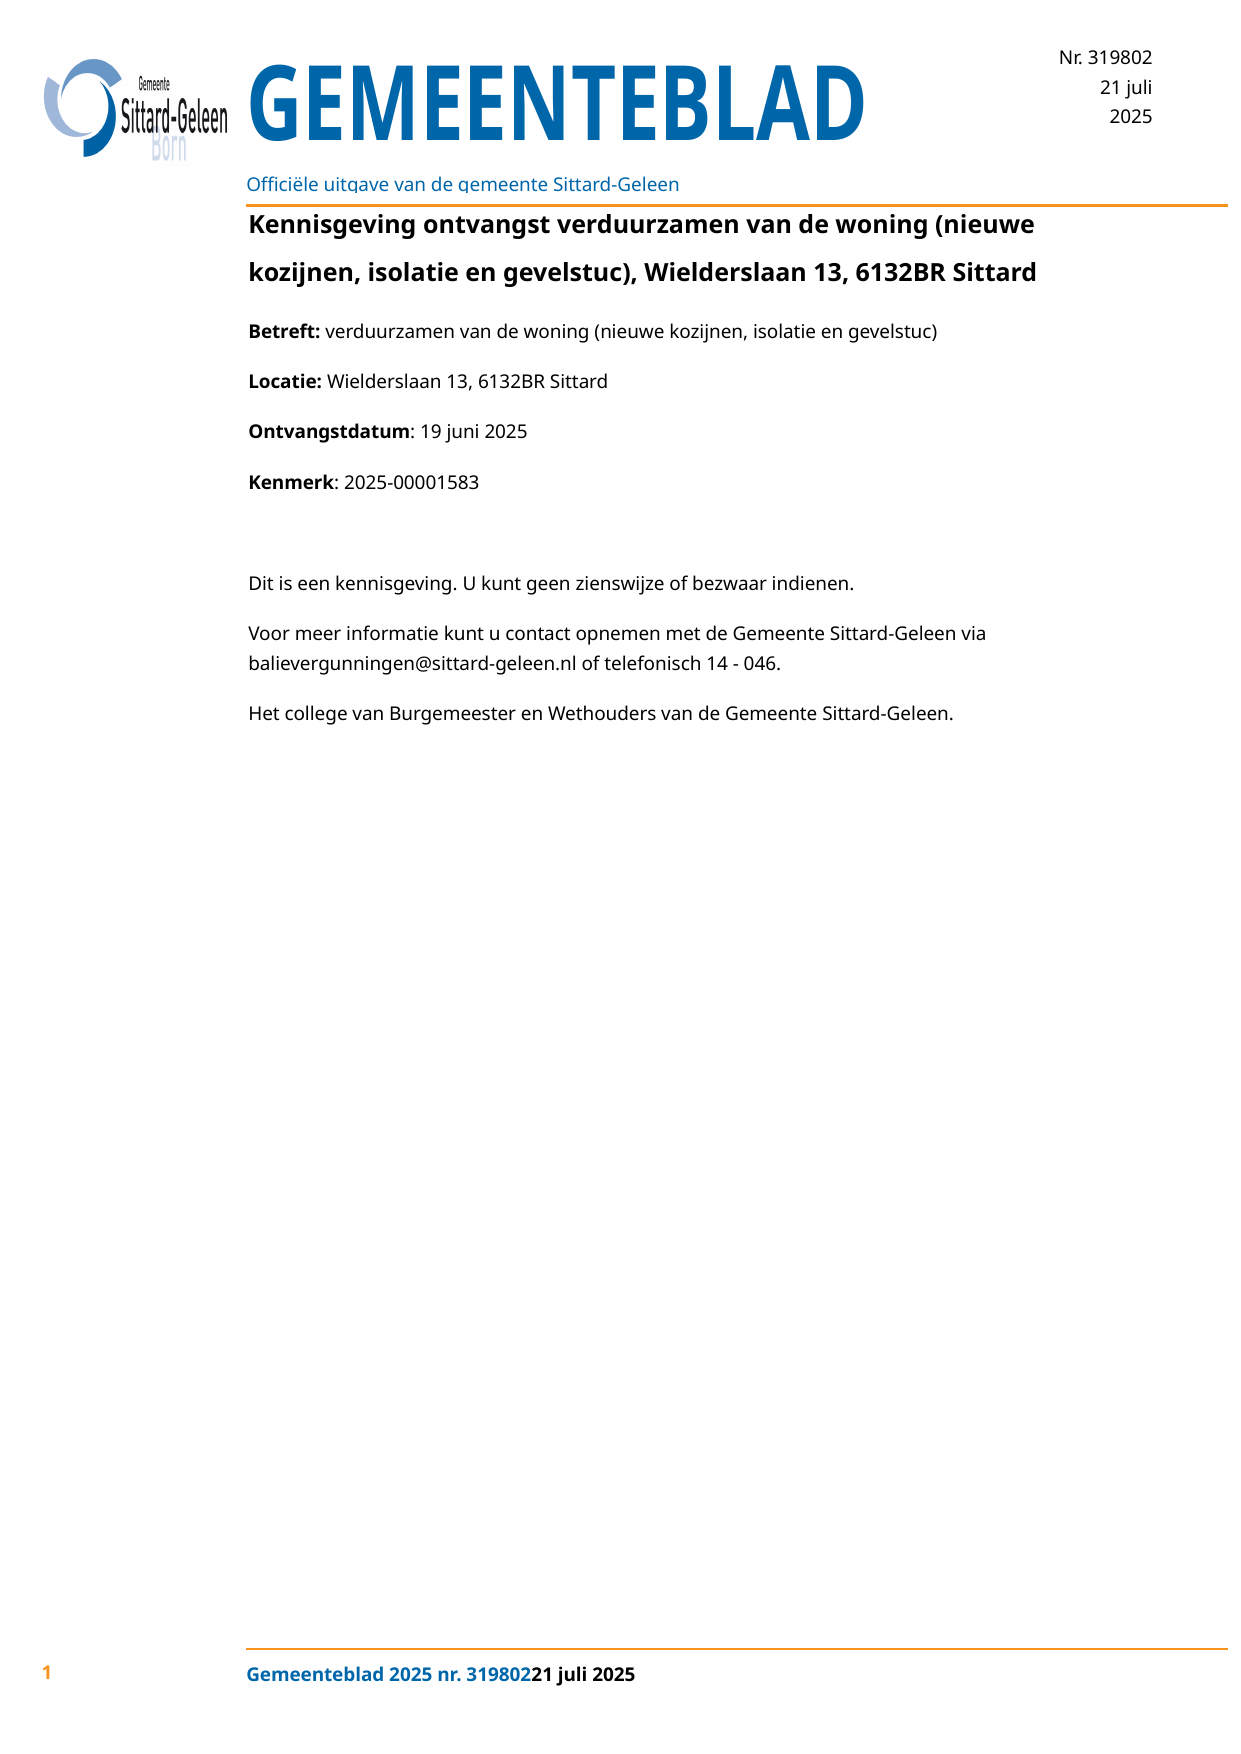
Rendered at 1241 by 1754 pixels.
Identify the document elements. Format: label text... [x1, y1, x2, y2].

text Dit is een kennisgeving. U kunt geen zienswijze of bezwaar indienen. [248, 570, 1152, 596]
text Kenmerk: 2025-00001583 [248, 469, 1152, 495]
text Kennisgeving ontvangst verduurzamen van de woning (nieuwe kozijnen, isolatie en gevelstuc), Wielderslaan 13, 6132BR Sittard [248, 207, 1152, 288]
text Het college van Burgemeester en Wethouders van de Gemeente Sittard-Geleen. [248, 700, 1152, 726]
text Ontvangstdatum: 19 juni 2025 [248, 419, 1152, 444]
picture [41, 47, 231, 172]
text Voor meer informatie kunt u contact opnemen met de Gemeente Sittard-Geleen via balievergunningen@sittard-geleen.nl of telefonisch 14 - 046. [248, 620, 1152, 676]
text Locatie: Wielderslaan 13, 6132BR Sittard [248, 368, 1152, 394]
text Betreft: verduurzamen van de woning (nieuwe kozijnen, isolatie en gevelstuc) [248, 318, 1152, 344]
